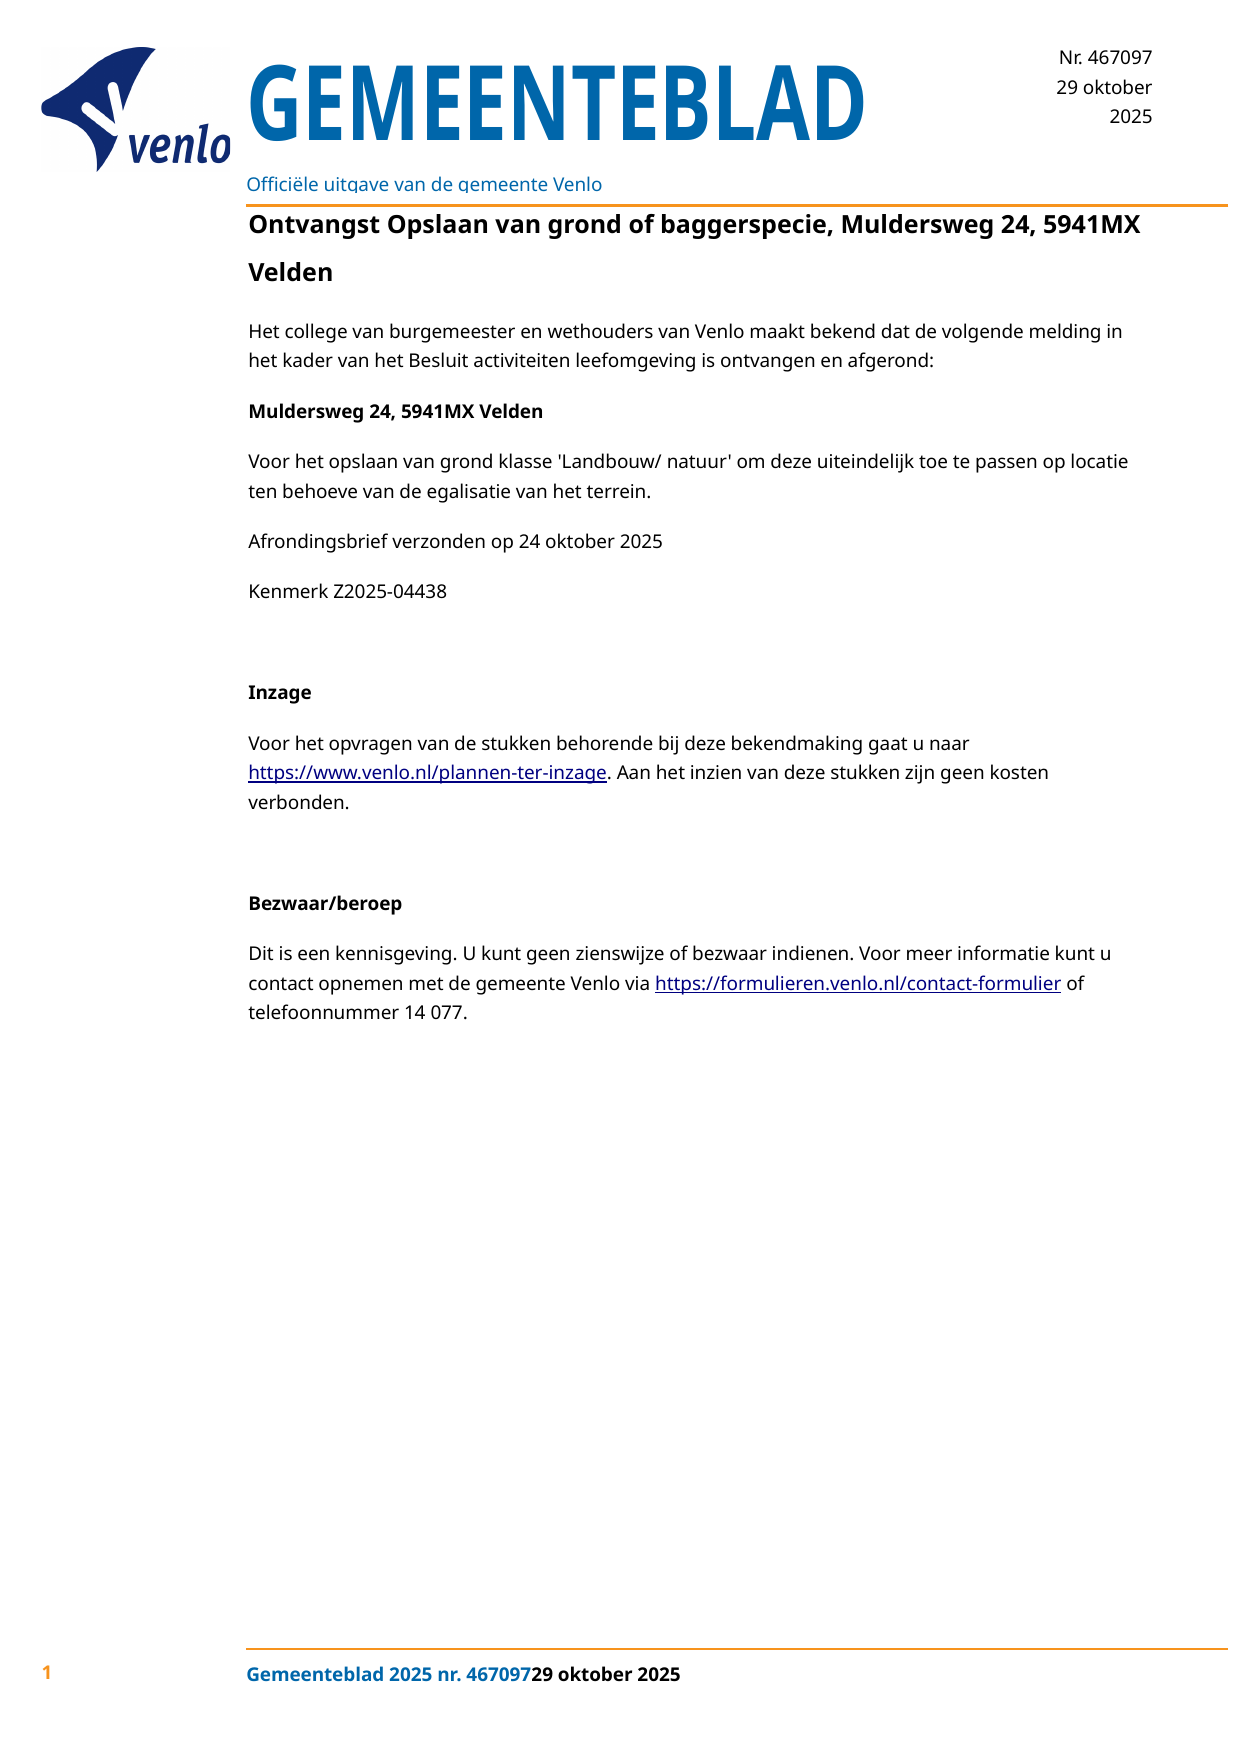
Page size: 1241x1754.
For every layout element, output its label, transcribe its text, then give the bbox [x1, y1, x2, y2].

text Voor het opvragen van de stukken behorende bij deze bekendmaking gaat u naar https://www.venlo.nl/plannen-ter-inzage. Aan het inzien van deze stukken zijn geen kosten verbonden. [248, 730, 1152, 815]
text Kenmerk Z2025-04438 [248, 579, 1152, 604]
text Afrondingsbrief verzonden op 24 oktober 2025 [248, 528, 1152, 554]
picture [41, 47, 231, 172]
text Voor het opslaan van grond klasse 'Landbouw/ natuur' om deze uiteindelijk toe te passen op locatie ten behoeve van de egalisatie van het terrein. [248, 448, 1152, 504]
text Bezwaar/beroep [248, 890, 1152, 916]
text Inzage [248, 679, 1152, 705]
text Het college van burgemeester en wethouders van Venlo maakt bekend dat de volgende melding in het kader van het Besluit activiteiten leefomgeving is ontvangen en afgerond: [248, 318, 1152, 373]
text Ontvangst Opslaan van grond of baggerspecie, Muldersweg 24, 5941MX Velden [248, 207, 1152, 288]
text Muldersweg 24, 5941MX Velden [248, 398, 1152, 424]
text Dit is een kennisgeving. U kunt geen zienswijze of bezwaar indienen. Voor meer informatie kunt u contact opnemen met de gemeente Venlo via https://formulieren.venlo.nl/contact-formulier of telefoonnummer 14 077. [248, 940, 1152, 1025]
